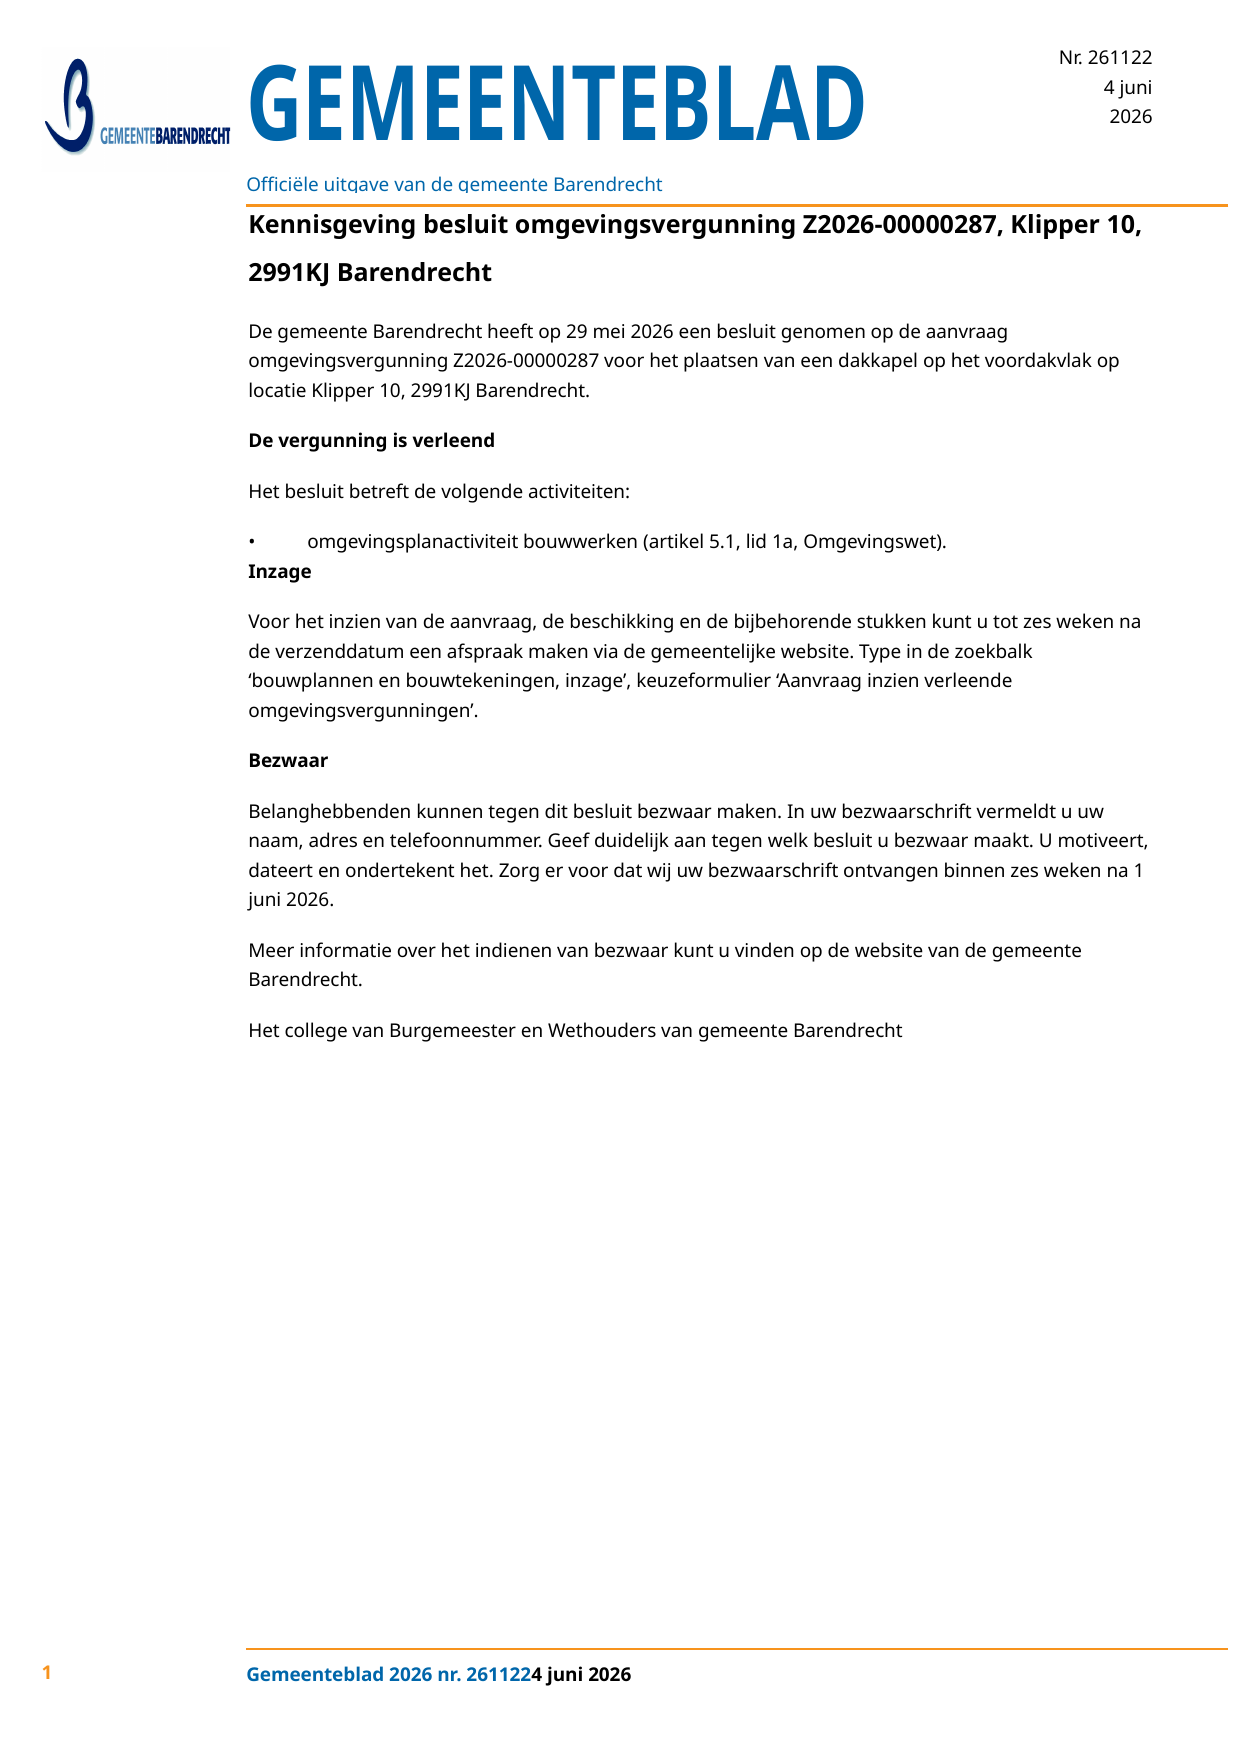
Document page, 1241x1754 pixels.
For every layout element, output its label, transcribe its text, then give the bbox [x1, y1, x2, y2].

text Inzage [248, 558, 1152, 584]
text Het college van Burgemeester en Wethouders van gemeente Barendrecht [248, 1017, 1152, 1043]
text Kennisgeving besluit omgevingsvergunning Z2026-00000287, Klipper 10, 2991KJ Barendrecht [248, 207, 1152, 288]
text Voor het inzien van de aanvraag, de beschikking en de bijbehorende stukken kunt u tot zes weken na de verzenddatum een afspraak maken via de gemeentelijke website. Type in de zoekbalk ‘bouwplannen en bouwtekeningen, inzage’, keuzeformulier ‘Aanvraag inzien verleende omgevingsvergunningen’. [248, 608, 1152, 723]
text Bezwaar [248, 747, 1152, 773]
text Meer informatie over het indienen van bezwaar kunt u vinden op de website van de gemeente Barendrecht. [248, 937, 1152, 992]
list omgevingsplanactiviteit bouwwerken (artikel 5.1, lid 1a, Omgevingswet). [248, 528, 1152, 554]
text Het besluit betreft de volgende activiteiten: [248, 478, 1152, 504]
text Belanghebbenden kunnen tegen dit besluit bezwaar maken. In uw bezwaarschrift vermeldt u uw naam, adres en telefoonnummer. Geef duidelijk aan tegen welk besluit u bezwaar maakt. U motiveert, dateert en ondertekent het. Zorg er voor dat wij uw bezwaarschrift ontvangen binnen zes weken na 1 juni 2026. [248, 798, 1152, 912]
text De gemeente Barendrecht heeft op 29 mei 2026 een besluit genomen op de aanvraag omgevingsvergunning Z2026-00000287 voor het plaatsen van een dakkapel op het voordakvlak op locatie Klipper 10, 2991KJ Barendrecht. [248, 318, 1152, 403]
picture [41, 47, 231, 172]
text De vergunning is verleend [248, 427, 1152, 453]
